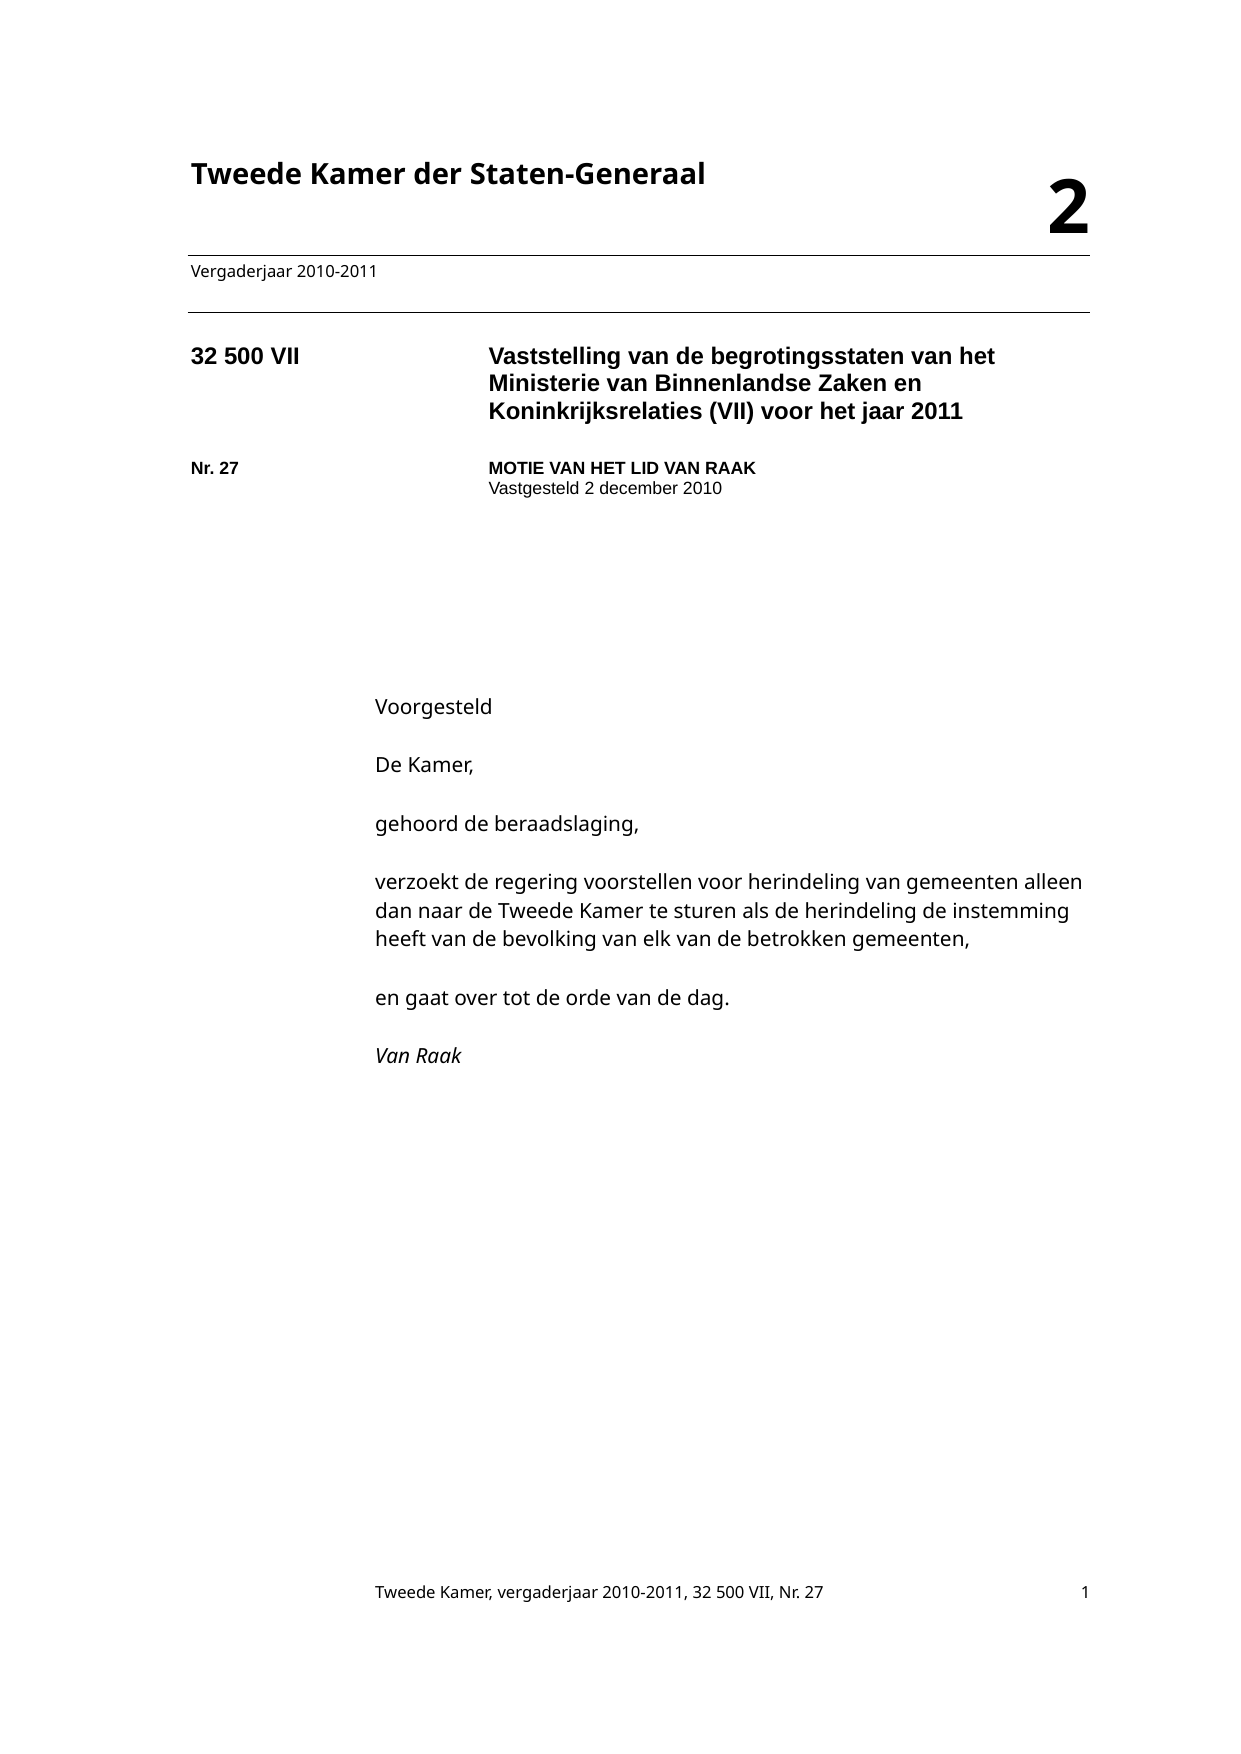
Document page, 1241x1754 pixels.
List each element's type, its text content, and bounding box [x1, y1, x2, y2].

text Van Raak [375, 1041, 1090, 1069]
table_cell Vaststelling van de begrotingsstaten van het Ministerie van Binnenlandse Zaken en Koninkrijksrelaties (VII) voor het jaar 2011 [485, 339, 1090, 454]
text gehoord de beraadslaging, [375, 809, 1090, 837]
text Voorgesteld [375, 692, 1090, 721]
table_cell [188, 313, 485, 339]
table_header 2 [910, 150, 1090, 255]
text en gaat over tot de orde van de dag. [375, 983, 1090, 1011]
table_header Tweede Kamer der Staten-Generaal [188, 150, 909, 255]
table_cell MOTIE VAN HET LID VAN RAAK Vastgesteld 2 december 2010 [485, 455, 1090, 573]
table_cell Nr. 27 [188, 455, 485, 573]
table_cell [485, 313, 1090, 339]
table_cell 32 500 VII [188, 339, 485, 454]
table_cell [485, 256, 1090, 312]
text verzoekt de regering voorstellen voor herindeling van gemeenten alleen dan naar de Tweede Kamer te sturen als de herindeling de instemming heeft van de bevolking van elk van de betrokken gemeenten, [375, 867, 1090, 953]
table_cell Vergaderjaar 2010-2011 [188, 256, 485, 312]
text De Kamer, [375, 751, 1090, 779]
